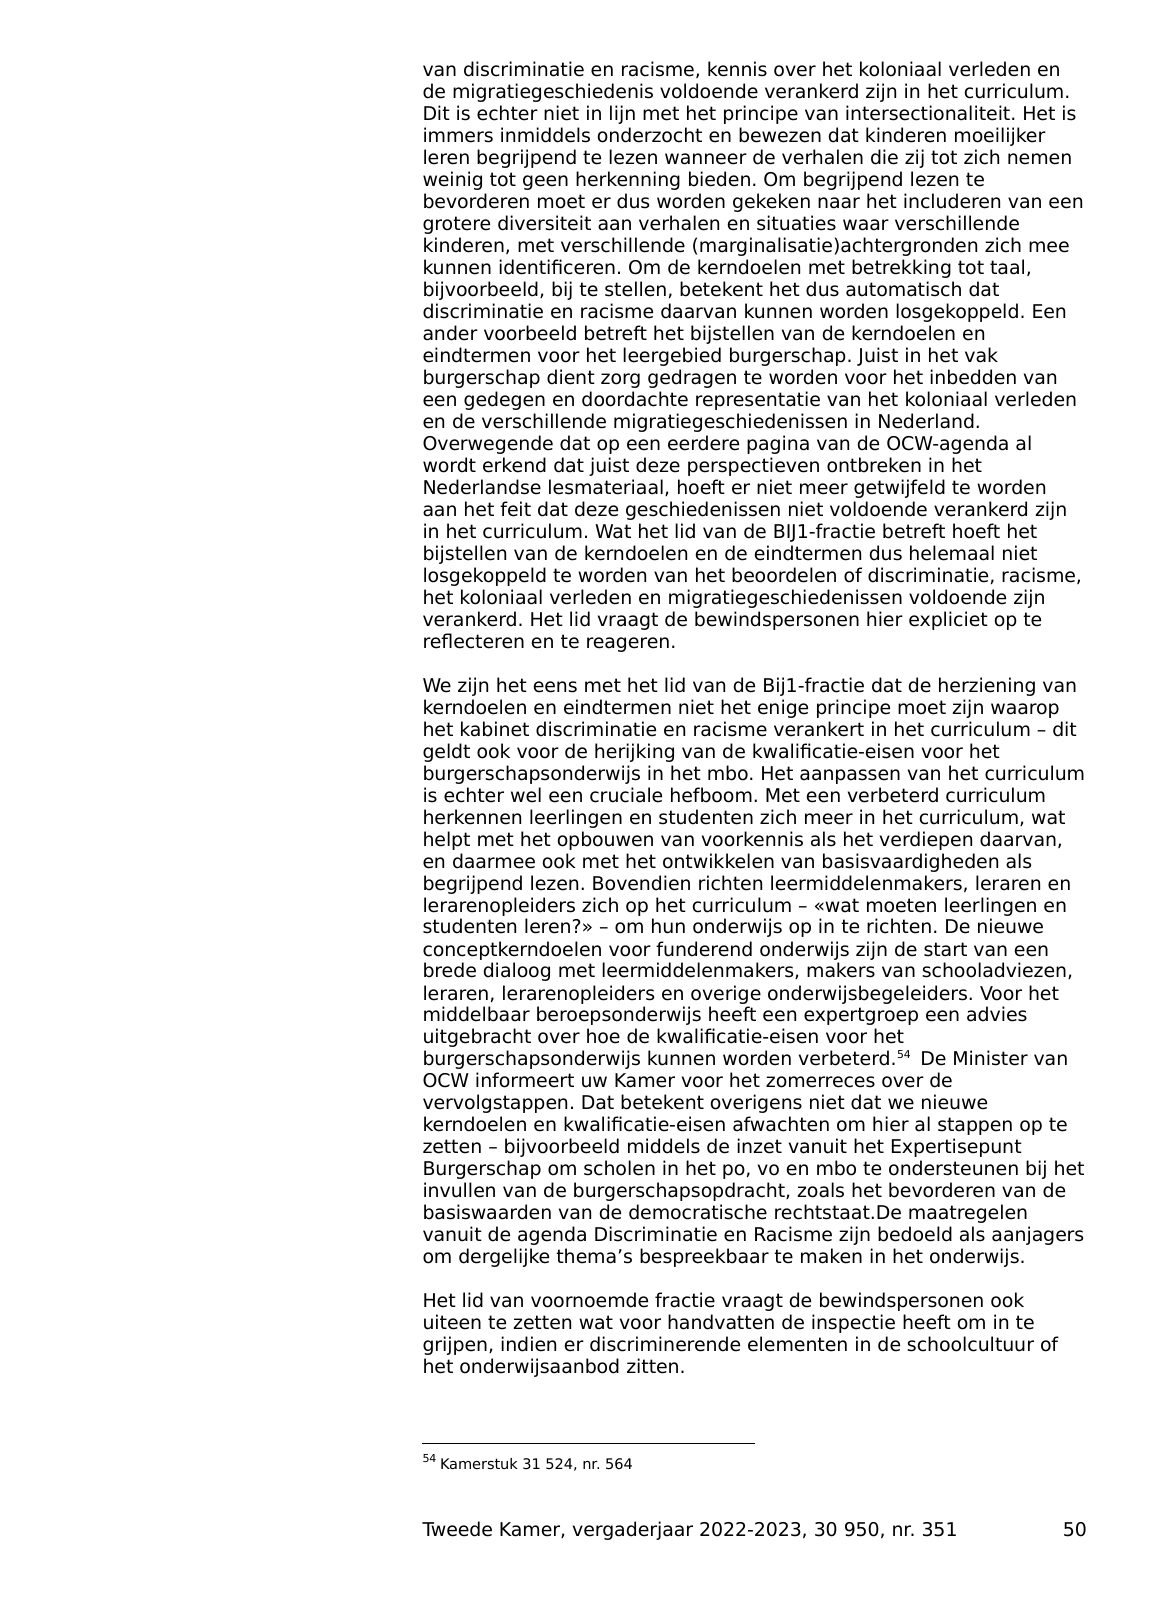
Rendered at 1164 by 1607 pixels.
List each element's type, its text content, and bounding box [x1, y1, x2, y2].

text Kamerstuk 31 524, nr. 564 [422, 1452, 1087, 1474]
text Het lid van voornoemde fractie vraagt de bewindspersonen ook uiteen te zetten wat voor handvatten de inspectie heeft om in te grijpen, indien er discriminerende elementen in de schoolcultuur of het onderwijsaanbod zitten. [422, 1290, 1087, 1378]
text van discriminatie en racisme, kennis over het koloniaal verleden en de migratiegeschiedenis voldoende verankerd zijn in het curriculum. Dit is echter niet in lijn met het principe van intersectionaliteit. Het is immers inmiddels onderzocht en bewezen dat kinderen moeilijker leren begrijpend te lezen wanneer de verhalen die zij tot zich nemen weinig tot geen herkenning bieden. Om begrijpend lezen te bevorderen moet er dus worden gekeken naar het includeren van een grotere diversiteit aan verhalen en situaties waar verschillende kinderen, met verschillende (marginalisatie)achtergronden zich mee kunnen identificeren. Om de kerndoelen met betrekking tot taal, bijvoorbeeld, bij te stellen, betekent het dus automatisch dat discriminatie en racisme daarvan kunnen worden losgekoppeld. Een ander voorbeeld betreft het bijstellen van de kerndoelen en eindtermen voor het leergebied burgerschap. Juist in het vak burgerschap dient zorg gedragen te worden voor het inbedden van een gedegen en doordachte representatie van het koloniaal verleden en de verschillende migratiegeschiedenissen in Nederland. Overwegende dat op een eerdere pagina van de OCW-agenda al wordt erkend dat juist deze perspectieven ontbreken in het Nederlandse lesmateriaal, hoeft er niet meer getwijfeld te worden aan het feit dat deze geschiedenissen niet voldoende verankerd zijn in het curriculum. Wat het lid van de BIJ1-fractie betreft hoeft het bijstellen van de kerndoelen en de eindtermen dus helemaal niet losgekoppeld te worden van het beoordelen of discriminatie, racisme, het koloniaal verleden en migratiegeschiedenissen voldoende zijn verankerd. Het lid vraagt de bewindspersonen hier expliciet op te reflecteren en te reageren. [422, 59, 1087, 652]
text We zijn het eens met het lid van de Bij1-fractie dat de herziening van kerndoelen en eindtermen niet het enige principe moet zijn waarop het kabinet discriminatie en racisme verankert in het curriculum – dit geldt ook voor de herijking van de kwalificatie-eisen voor het burgerschapsonderwijs in het mbo. Het aanpassen van het curriculum is echter wel een cruciale hefboom. Met een verbeterd curriculum herkennen leerlingen en studenten zich meer in het curriculum, wat helpt met het opbouwen van voorkennis als het verdiepen daarvan, en daarmee ook met het ontwikkelen van basisvaardigheden als begrijpend lezen. Bovendien richten leermiddelenmakers, leraren en lerarenopleiders zich op het curriculum – «wat moeten leerlingen en studenten leren?» – om hun onderwijs op in te richten. De nieuwe conceptkerndoelen voor funderend onderwijs zijn de start van een brede dialoog met leermiddelenmakers, makers van schooladviezen, leraren, lerarenopleiders en overige onderwijsbegeleiders. Voor het middelbaar beroepsonderwijs heeft een expertgroep een advies uitgebracht over hoe de kwalificatie-eisen voor het burgerschapsonderwijs kunnen worden verbeterd. De Minister van OCW informeert uw Kamer voor het zomerreces over de vervolgstappen. Dat betekent overigens niet dat we nieuwe kerndoelen en kwalificatie-eisen afwachten om hier al stappen op te zetten – bijvoorbeeld middels de inzet vanuit het Expertisepunt Burgerschap om scholen in het po, vo en mbo te ondersteunen bij het invullen van de burgerschapsopdracht, zoals het bevorderen van de basiswaarden van de democratische rechtstaat.De maatregelen vanuit de agenda Discriminatie en Racisme zijn bedoeld als aanjagers om dergelijke thema’s bespreekbaar te maken in het onderwijs. [422, 675, 1087, 1268]
